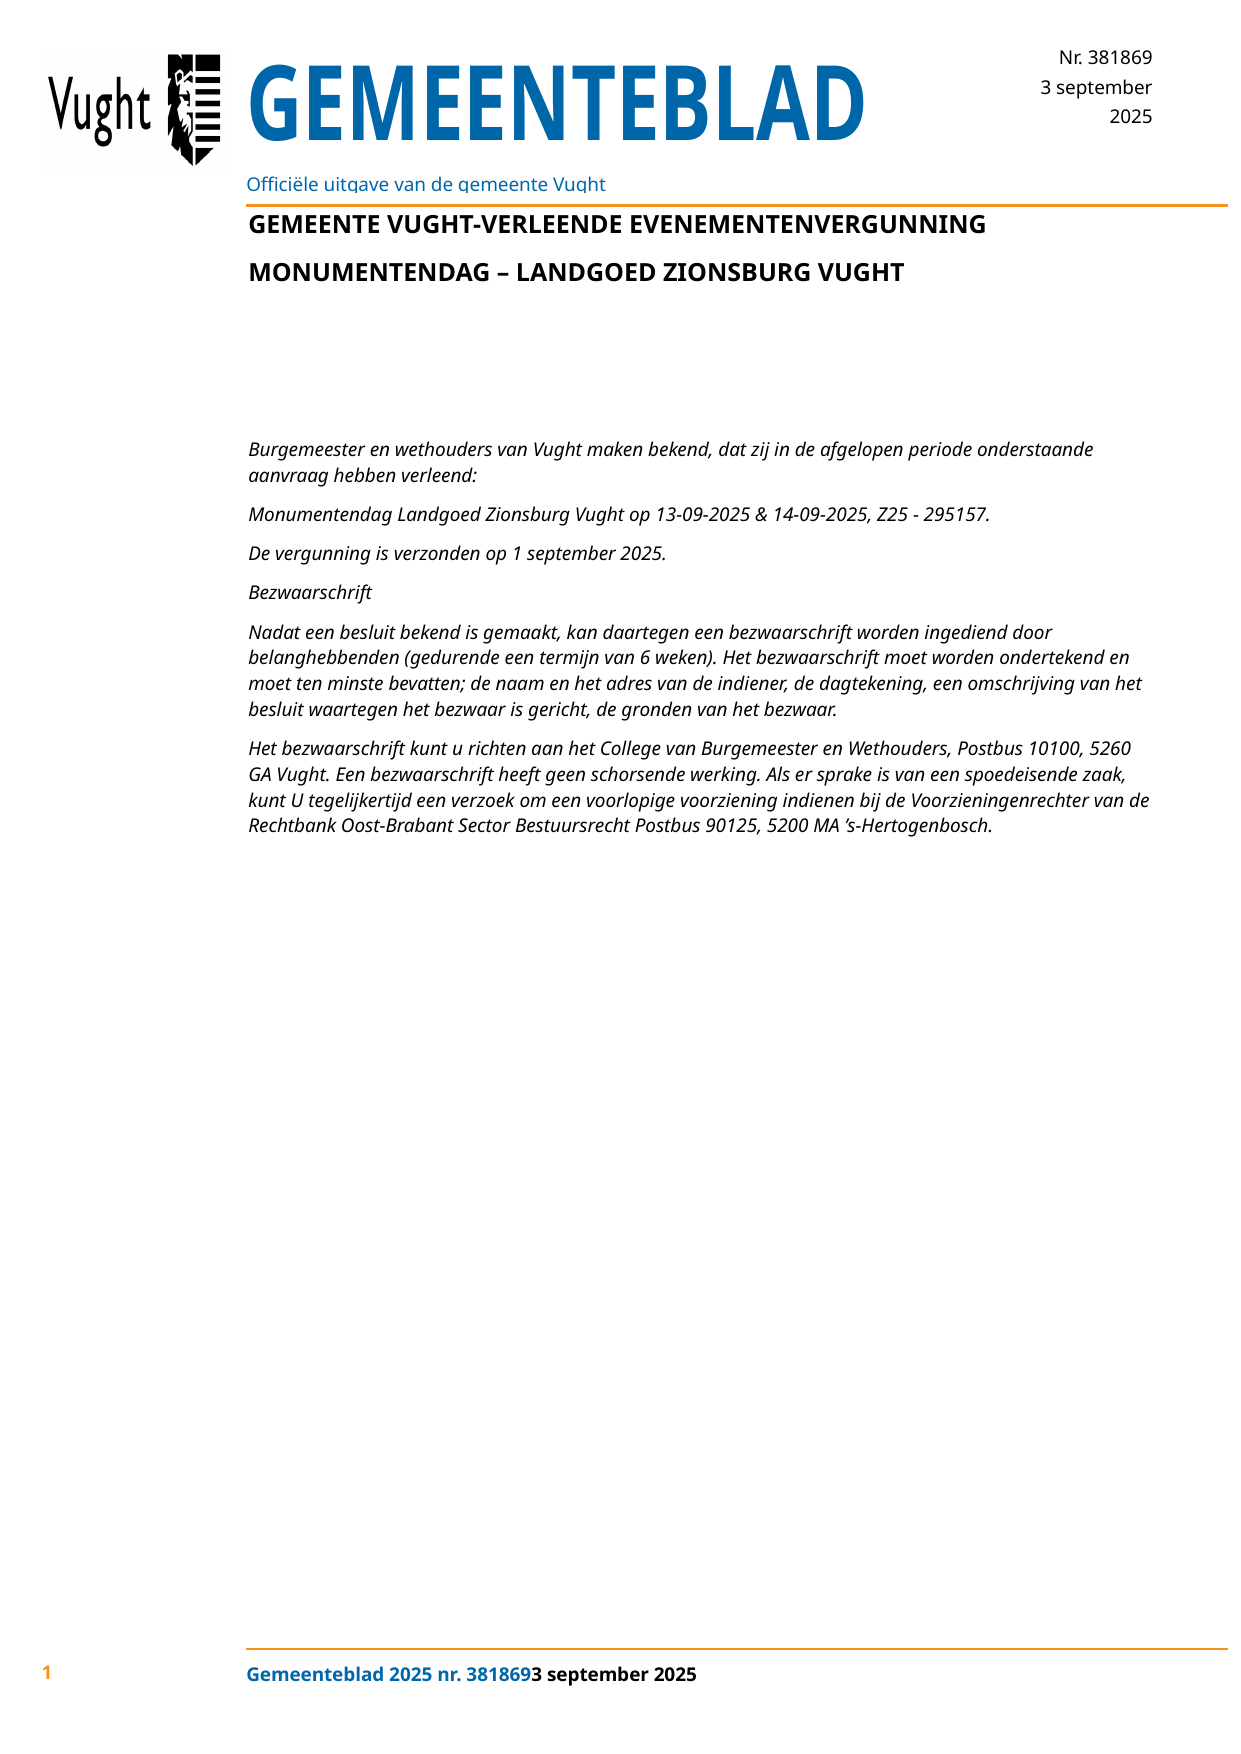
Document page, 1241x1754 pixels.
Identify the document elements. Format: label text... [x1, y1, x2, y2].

text Bezwaarschrift [248, 579, 1152, 605]
text Het bezwaarschrift kunt u richten aan het College van Burgemeester en Wethouders, Postbus 10100, 5260 GA Vught. Een bezwaarschrift heeft geen schorsende werking. Als er sprake is van een spoedeisende zaak, kunt U tegelijkertijd een verzoek om een voorlopige voorziening indienen bij de Voorzieningenrechter van de Rechtbank Oost-Brabant Sector Bestuursrecht Postbus 90125, 5200 MA ’s-Hertogenbosch. [248, 735, 1152, 838]
text Monumentendag Landgoed Zionsburg Vught op 13-09-2025 & 14-09-2025, Z25 - 295157. [248, 501, 1152, 527]
text Nadat een besluit bekend is gemaakt, kan daartegen een bezwaarschrift worden ingediend door belanghebbenden (gedurende een termijn van 6 weken). Het bezwaarschrift moet worden ondertekend en moet ten minste bevatten; de naam en het adres van de indiener, de dagtekening, een omschrijving van het besluit waartegen het bezwaar is gericht, de gronden van het bezwaar. [248, 619, 1152, 722]
text De vergunning is verzonden op 1 september 2025. [248, 540, 1152, 566]
text GEMEENTE VUGHT-VERLEENDE EVENEMENTENVERGUNNING MONUMENTENDAG – LANDGOED ZIONSBURG VUGHT [248, 207, 1152, 288]
picture [41, 47, 231, 172]
text Burgemeester en wethouders van Vught maken bekend, dat zij in de afgelopen periode onderstaande aanvraag hebben verleend: [248, 436, 1152, 487]
